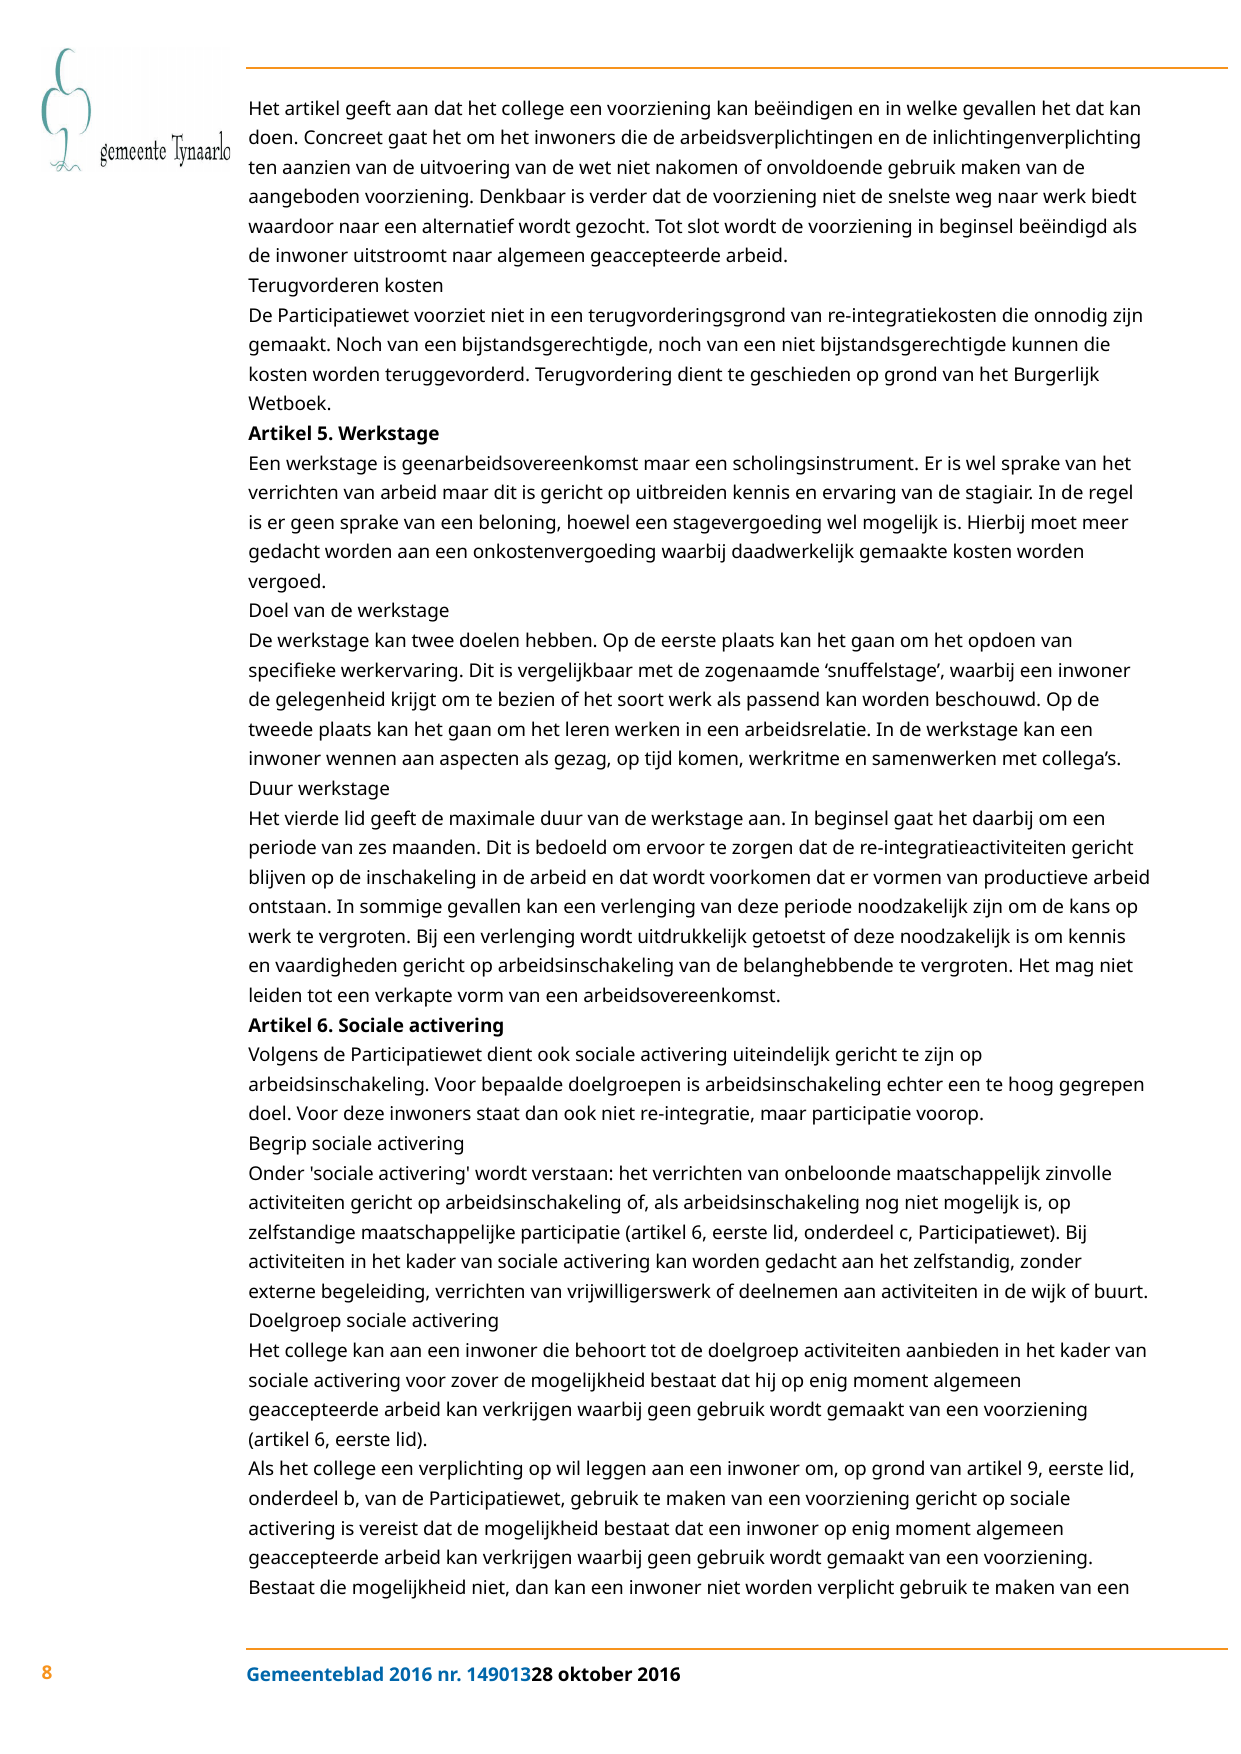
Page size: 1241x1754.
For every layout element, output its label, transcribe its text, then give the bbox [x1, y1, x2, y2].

text Als het college een verplichting op wil leggen aan een inwoner om, op grond van artikel 9, eerste lid, onderdeel b, van de Participatiewet, gebruik te maken van een voorziening gericht op sociale activering is vereist dat de mogelijkheid bestaat dat een inwoner op enig moment algemeen geaccepteerde arbeid kan verkrijgen waarbij geen gebruik wordt gemaakt van een voorziening. Bestaat die mogelijkheid niet, dan kan een inwoner niet worden verplicht gebruik te maken van een [248, 1456, 1152, 1600]
text Artikel 6. Sociale activering [248, 1012, 1152, 1038]
text Doel van de werkstage [248, 598, 1152, 623]
text Het vierde lid geeft de maximale duur van de werkstage aan. In beginsel gaat het daarbij om een periode van zes maanden. Dit is bedoeld om ervoor te zorgen dat de re-integratieactiviteiten gericht blijven op de inschakeling in de arbeid en dat wordt voorkomen dat er vormen van productieve arbeid ontstaan. In sommige gevallen kan een verlenging van deze periode noodzakelijk zijn om de kans op werk te vergroten. Bij een verlenging wordt uitdrukkelijk getoetst of deze noodzakelijk is om kennis en vaardigheden gericht op arbeidsinschakeling van de belanghebbende te vergroten. Het mag niet leiden tot een verkapte vorm van een arbeidsovereenkomst. [248, 805, 1152, 1008]
text Onder 'sociale activering' wordt verstaan: het verrichten van onbeloonde maatschappelijk zinvolle activiteiten gericht op arbeidsinschakeling of, als arbeidsinschakeling nog niet mogelijk is, op zelfstandige maatschappelijke participatie (artikel 6, eerste lid, onderdeel c, Participatiewet). Bij activiteiten in het kader van sociale activering kan worden gedacht aan het zelfstandig, zonder externe begeleiding, verrichten van vrijwilligerswerk of deelnemen aan activiteiten in de wijk of buurt. [248, 1160, 1152, 1304]
text Doelgroep sociale activering [248, 1308, 1152, 1333]
picture [41, 47, 231, 172]
text Begrip sociale activering [248, 1130, 1152, 1156]
text Een werkstage is geenarbeidsovereenkomst maar een scholingsinstrument. Er is wel sprake van het verrichten van arbeid maar dit is gericht op uitbreiden kennis en ervaring van de stagiair. In de regel is er geen sprake van een beloning, hoewel een stagevergoeding wel mogelijk is. Hierbij moet meer gedacht worden aan een onkostenvergoeding waarbij daadwerkelijk gemaakte kosten worden vergoed. [248, 450, 1152, 594]
text Terugvorderen kosten [248, 272, 1152, 298]
text Het college kan aan een inwoner die behoort tot de doelgroep activiteiten aanbieden in het kader van sociale activering voor zover de mogelijkheid bestaat dat hij op enig moment algemeen geaccepteerde arbeid kan verkrijgen waarbij geen gebruik wordt gemaakt van een voorziening (artikel 6, eerste lid). [248, 1337, 1152, 1452]
text De werkstage kan twee doelen hebben. Op de eerste plaats kan het gaan om het opdoen van specifieke werkervaring. Dit is vergelijkbaar met de zogenaamde ‘snuffelstage’, waarbij een inwoner de gelegenheid krijgt om te bezien of het soort werk als passend kan worden beschouwd. Op de tweede plaats kan het gaan om het leren werken in een arbeidsrelatie. In de werkstage kan een inwoner wennen aan aspecten als gezag, op tijd komen, werkritme en samenwerken met collega’s. [248, 627, 1152, 771]
text Duur werkstage [248, 775, 1152, 801]
text Het artikel geeft aan dat het college een voorziening kan beëindigen en in welke gevallen het dat kan doen. Concreet gaat het om het inwoners die de arbeidsverplichtingen en de inlichtingenverplichting ten aanzien van de uitvoering van de wet niet nakomen of onvoldoende gebruik maken van de aangeboden voorziening. Denkbaar is verder dat de voorziening niet de snelste weg naar werk biedt waardoor naar een alternatief wordt gezocht. Tot slot wordt de voorziening in beginsel beëindigd als de inwoner uitstroomt naar algemeen geaccepteerde arbeid. [248, 95, 1152, 268]
text Artikel 5. Werkstage [248, 420, 1152, 446]
text De Participatiewet voorziet niet in een terugvorderingsgrond van re-integratiekosten die onnodig zijn gemaakt. Noch van een bijstandsgerechtigde, noch van een niet bijstandsgerechtigde kunnen die kosten worden teruggevorderd. Terugvordering dient te geschieden op grond van het Burgerlijk Wetboek. [248, 302, 1152, 416]
text Volgens de Participatiewet dient ook sociale activering uiteindelijk gericht te zijn op arbeidsinschakeling. Voor bepaalde doelgroepen is arbeidsinschakeling echter een te hoog gegrepen doel. Voor deze inwoners staat dan ook niet re-integratie, maar participatie voorop. [248, 1041, 1152, 1126]
